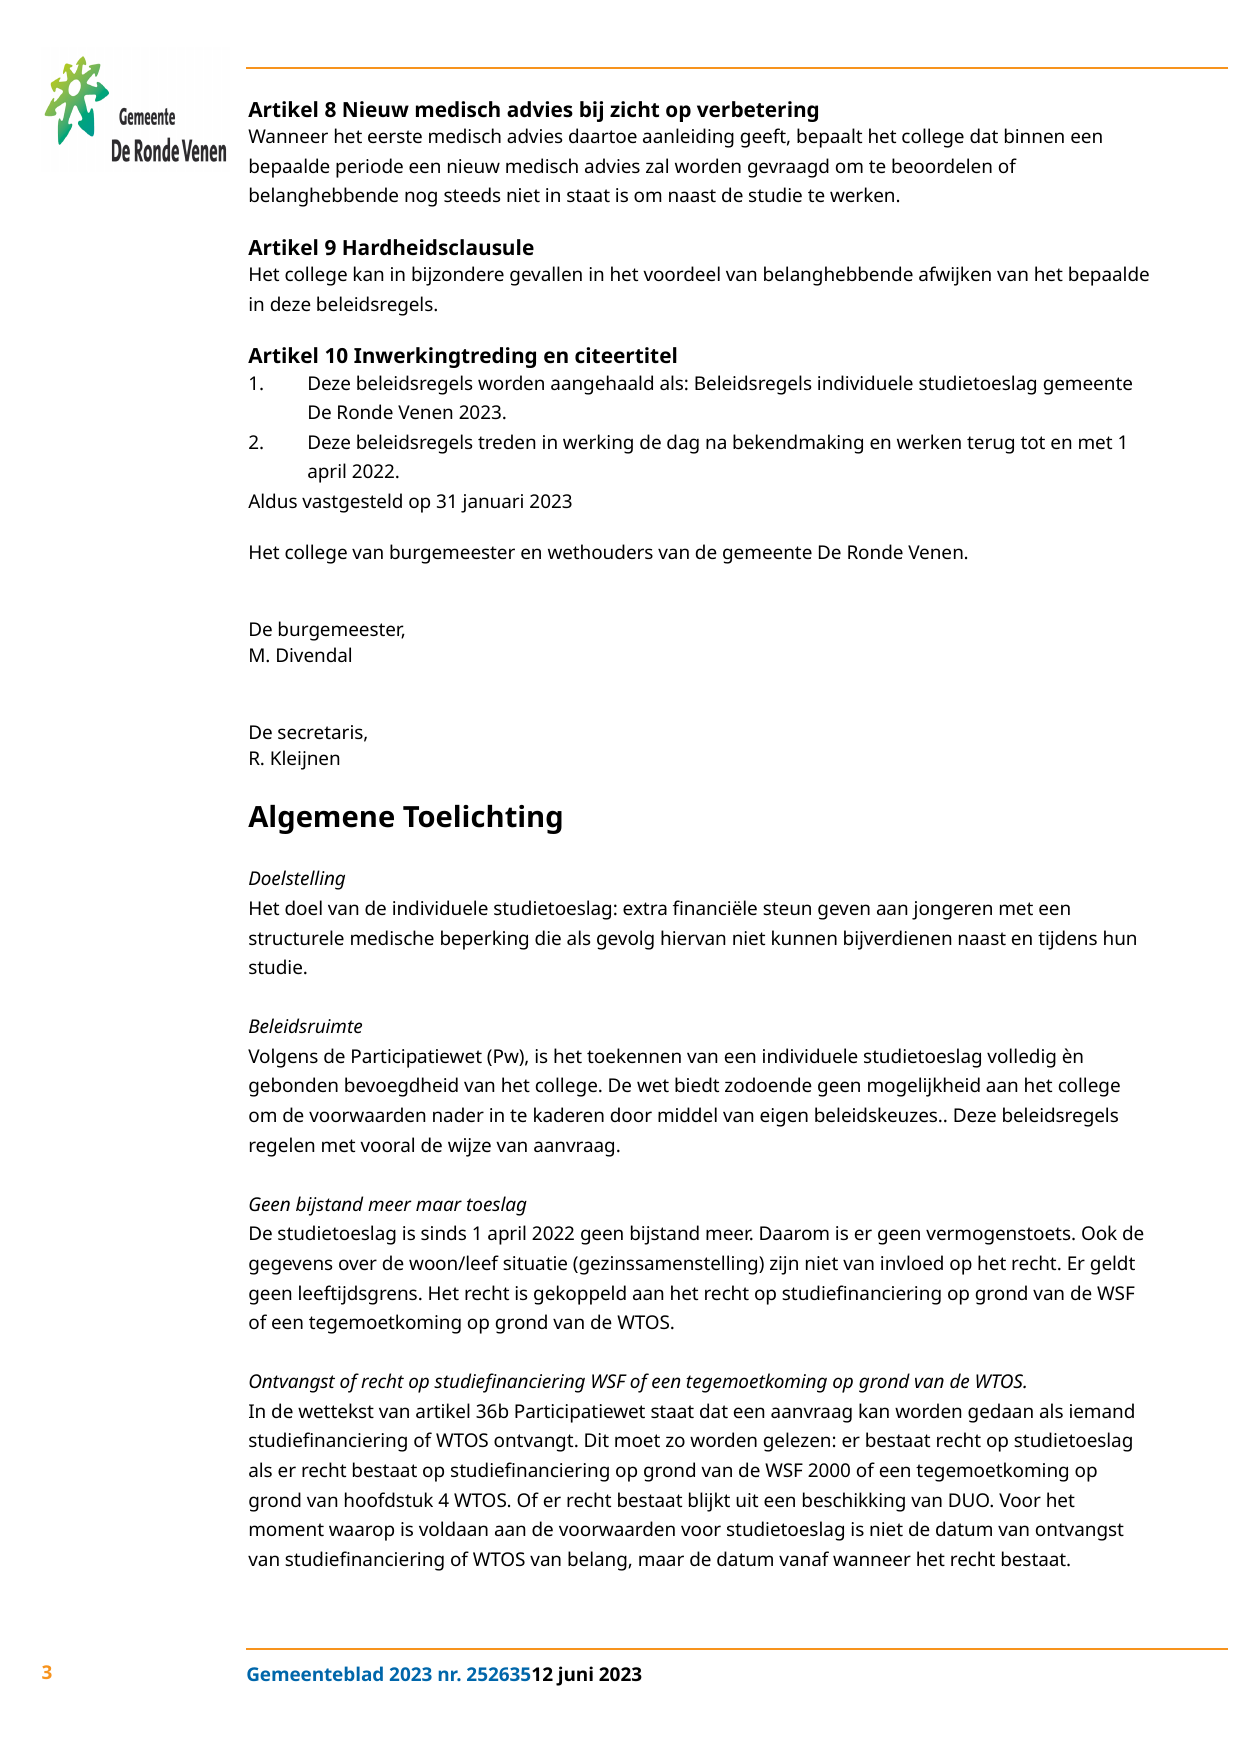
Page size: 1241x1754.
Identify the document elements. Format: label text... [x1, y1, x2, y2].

text Wanneer het eerste medisch advies daartoe aanleiding geeft, bepaalt het college dat binnen een bepaalde periode een nieuw medisch advies zal worden gevraagd om te beoordelen of belanghebbende nog steeds niet in staat is om naast de studie te werken. [248, 123, 1152, 208]
list Deze beleidsregels treden in werking de dag na bekendmaking en werken terug tot en met 1 april 2022. [248, 429, 1152, 484]
text Beleidsruimte [248, 1013, 1152, 1039]
text De secretaris, [248, 719, 1152, 745]
text Doelstelling [248, 866, 1152, 891]
text Geen bijstand meer maar toeslag [248, 1191, 1152, 1217]
text Algemene Toelichting [248, 797, 1152, 836]
text De burgemeester, [248, 617, 1152, 642]
picture [41, 47, 231, 172]
text Volgens de Participatiewet (Pw), is het toekennen van een individuele studietoeslag volledig èn gebonden bevoegdheid van het college. De wet biedt zodoende geen mogelijkheid aan het college om de voorwaarden nader in te kaderen door middel van eigen beleidskeuzes.. Deze beleidsregels regelen met vooral de wijze van aanvraag. [248, 1043, 1152, 1158]
text Aldus vastgesteld op 31 januari 2023 [248, 488, 1152, 514]
text R. Kleijnen [248, 745, 1152, 771]
text Artikel 8 Nieuw medisch advies bij zicht op verbetering [248, 95, 1152, 123]
text Het doel van de individuele studietoeslag: extra financiële steun geven aan jongeren met een structurele medische beperking die als gevolg hiervan niet kunnen bijverdienen naast en tijdens hun studie. [248, 895, 1152, 980]
text Artikel 9 Hardheidsclausule [248, 233, 1152, 261]
text In de wettekst van artikel 36b Participatiewet staat dat een aanvraag kan worden gedaan als iemand studiefinanciering of WTOS ontvangt. Dit moet zo worden gelezen: er bestaat recht op studietoeslag als er recht bestaat op studiefinanciering op grond van de WSF 2000 of een tegemoetkoming op grond van hoofdstuk 4 WTOS. Of er recht bestaat blijkt uit een beschikking van DUO. Voor het moment waarop is voldaan aan de voorwaarden voor studietoeslag is niet de datum van ontvangst van studiefinanciering of WTOS van belang, maar de datum vanaf wanneer het recht bestaat. [248, 1398, 1152, 1572]
text Artikel 10 Inwerkingtreding en citeertitel [248, 341, 1152, 370]
text Het college van burgemeester en wethouders van de gemeente De Ronde Venen. [248, 539, 1152, 565]
text De studietoeslag is sinds 1 april 2022 geen bijstand meer. Daarom is er geen vermogenstoets. Ook de gegevens over de woon/leef situatie (gezinssamenstelling) zijn niet van invloed op het recht. Er geldt geen leeftijdsgrens. Het recht is gekoppeld aan het recht op studiefinanciering op grond van de WSF of een tegemoetkoming op grond van de WTOS. [248, 1221, 1152, 1335]
text Ontvangst of recht op studiefinanciering WSF of een tegemoetkoming op grond van de WTOS. [248, 1368, 1152, 1394]
text M. Divendal [248, 642, 1152, 668]
text Het college kan in bijzondere gevallen in het voordeel van belanghebbende afwijken van het bepaalde in deze beleidsregels. [248, 261, 1152, 317]
list Deze beleidsregels worden aangehaald als: Beleidsregels individuele studietoeslag gemeente De Ronde Venen 2023. [248, 370, 1152, 425]
